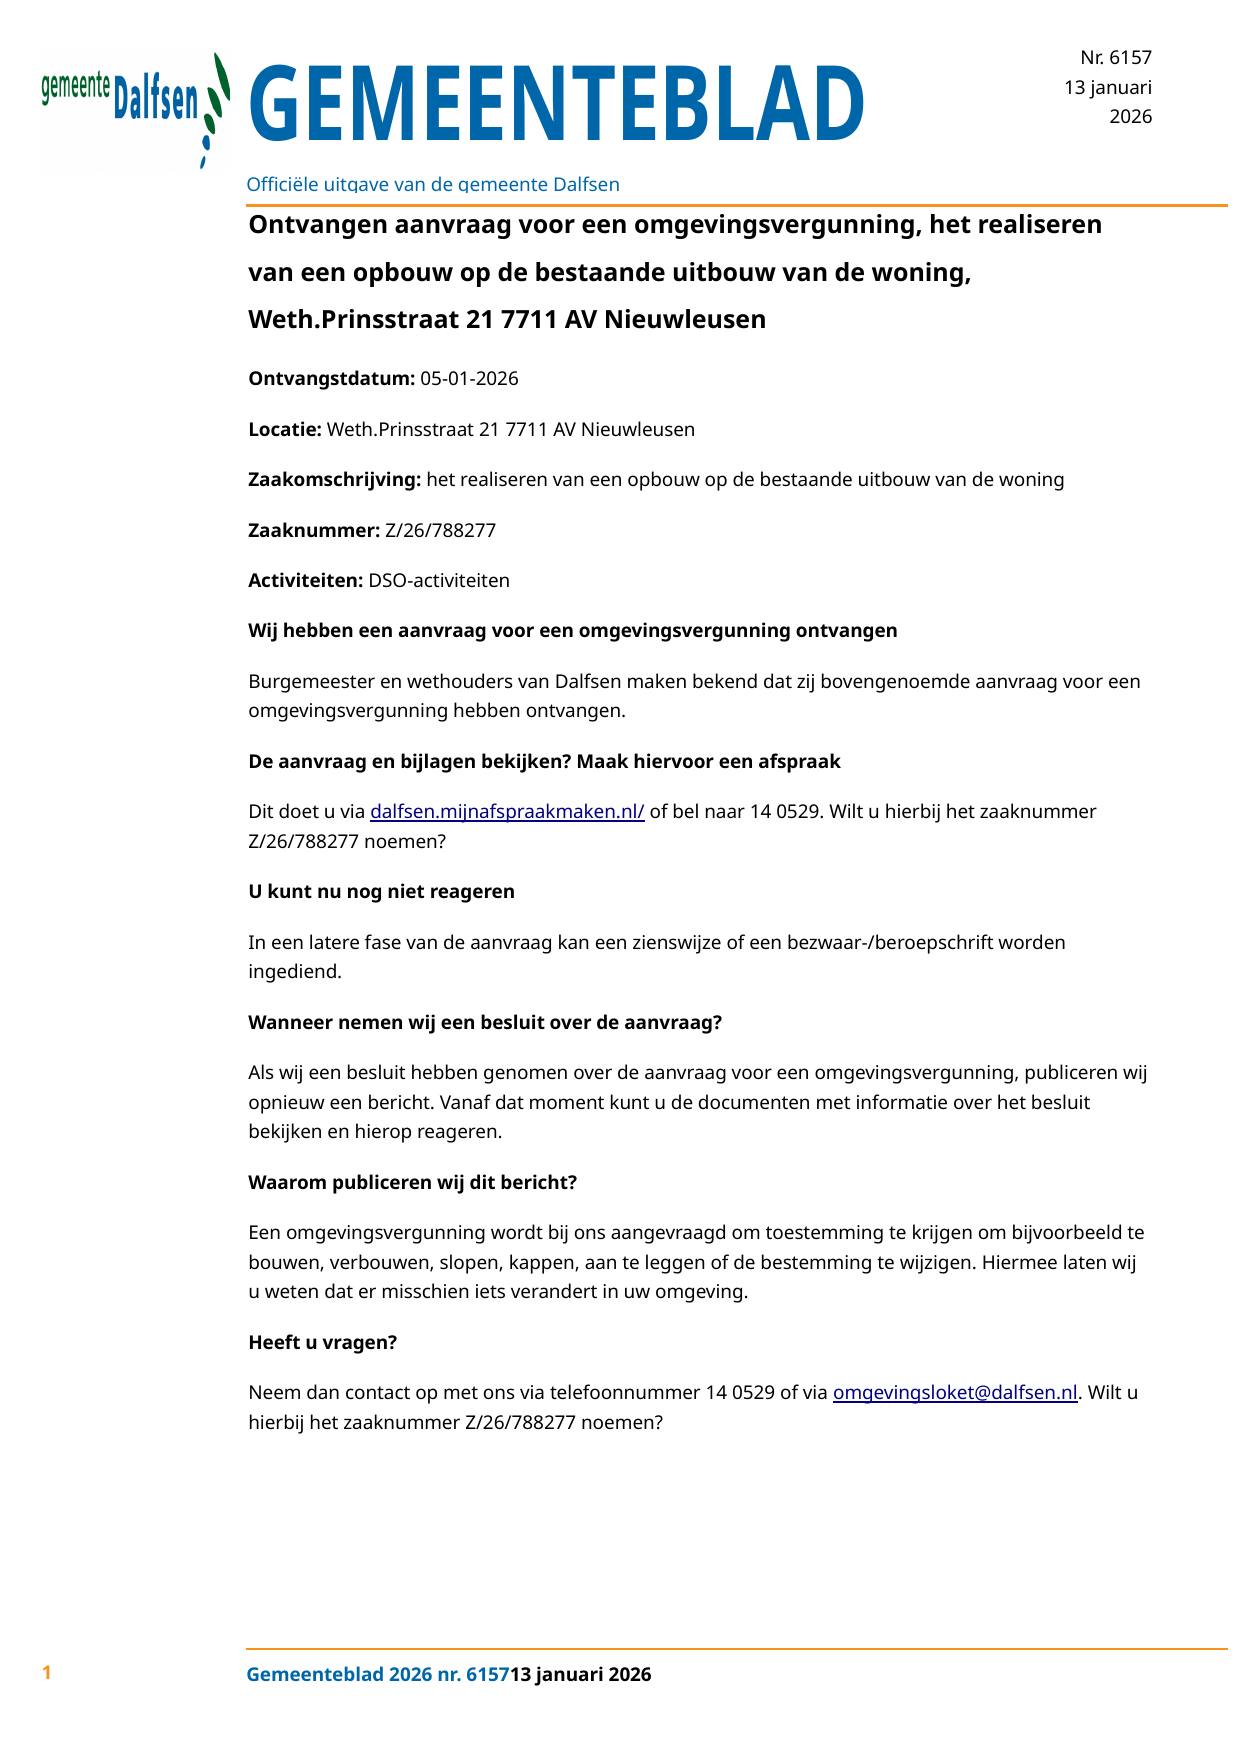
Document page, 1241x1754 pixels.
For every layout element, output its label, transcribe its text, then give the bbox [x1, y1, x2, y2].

text Waarom publiceren wij dit bericht? [248, 1169, 1152, 1194]
text Burgemeester en wethouders van Dalfsen maken bekend dat zij bovengenoemde aanvraag voor een omgevingsvergunning hebben ontvangen. [248, 668, 1152, 723]
text U kunt nu nog niet reageren [248, 878, 1152, 904]
text Als wij een besluit hebben genomen over de aanvraag voor een omgevingsvergunning, publiceren wij opnieuw een bericht. Vanaf dat moment kunt u de documenten met informatie over het besluit bekijken en hierop reageren. [248, 1059, 1152, 1144]
text Ontvangstdatum: 05-01-2026 [248, 366, 1152, 391]
text Activiteiten: DSO-activiteiten [248, 567, 1152, 593]
text In een latere fase van de aanvraag kan een zienswijze of een bezwaar-/beroepschrift worden ingediend. [248, 929, 1152, 984]
picture [41, 47, 231, 172]
text Een omgevingsvergunning wordt bij ons aangevraagd om toestemming te krijgen om bijvoorbeeld te bouwen, verbouwen, slopen, kappen, aan te leggen of de bestemming te wijzigen. Hiermee laten wij u weten dat er misschien iets verandert in uw omgeving. [248, 1219, 1152, 1304]
text Locatie: Weth.Prinsstraat 21 7711 AV Nieuwleusen [248, 416, 1152, 442]
text De aanvraag en bijlagen bekijken? Maak hiervoor een afspraak [248, 748, 1152, 774]
text Wanneer nemen wij een besluit over de aanvraag? [248, 1009, 1152, 1034]
text Neem dan contact op met ons via telefoonnummer 14 0529 of via omgevingsloket@dalfsen.nl. Wilt u hierbij het zaaknummer Z/26/788277 noemen? [248, 1379, 1152, 1434]
text Zaaknummer: Z/26/788277 [248, 517, 1152, 542]
text Ontvangen aanvraag voor een omgevingsvergunning, het realiseren van een opbouw op de bestaande uitbouw van de woning, Weth.Prinsstraat 21 7711 AV Nieuwleusen [248, 207, 1152, 336]
text Wij hebben een aanvraag voor een omgevingsvergunning ontvangen [248, 618, 1152, 643]
text Heeft u vragen? [248, 1329, 1152, 1354]
text Zaakomschrijving: het realiseren van een opbouw op de bestaande uitbouw van de woning [248, 466, 1152, 492]
text Dit doet u via dalfsen.mijnafspraakmaken.nl/ of bel naar 14 0529. Wilt u hierbij het zaaknummer Z/26/788277 noemen? [248, 798, 1152, 854]
